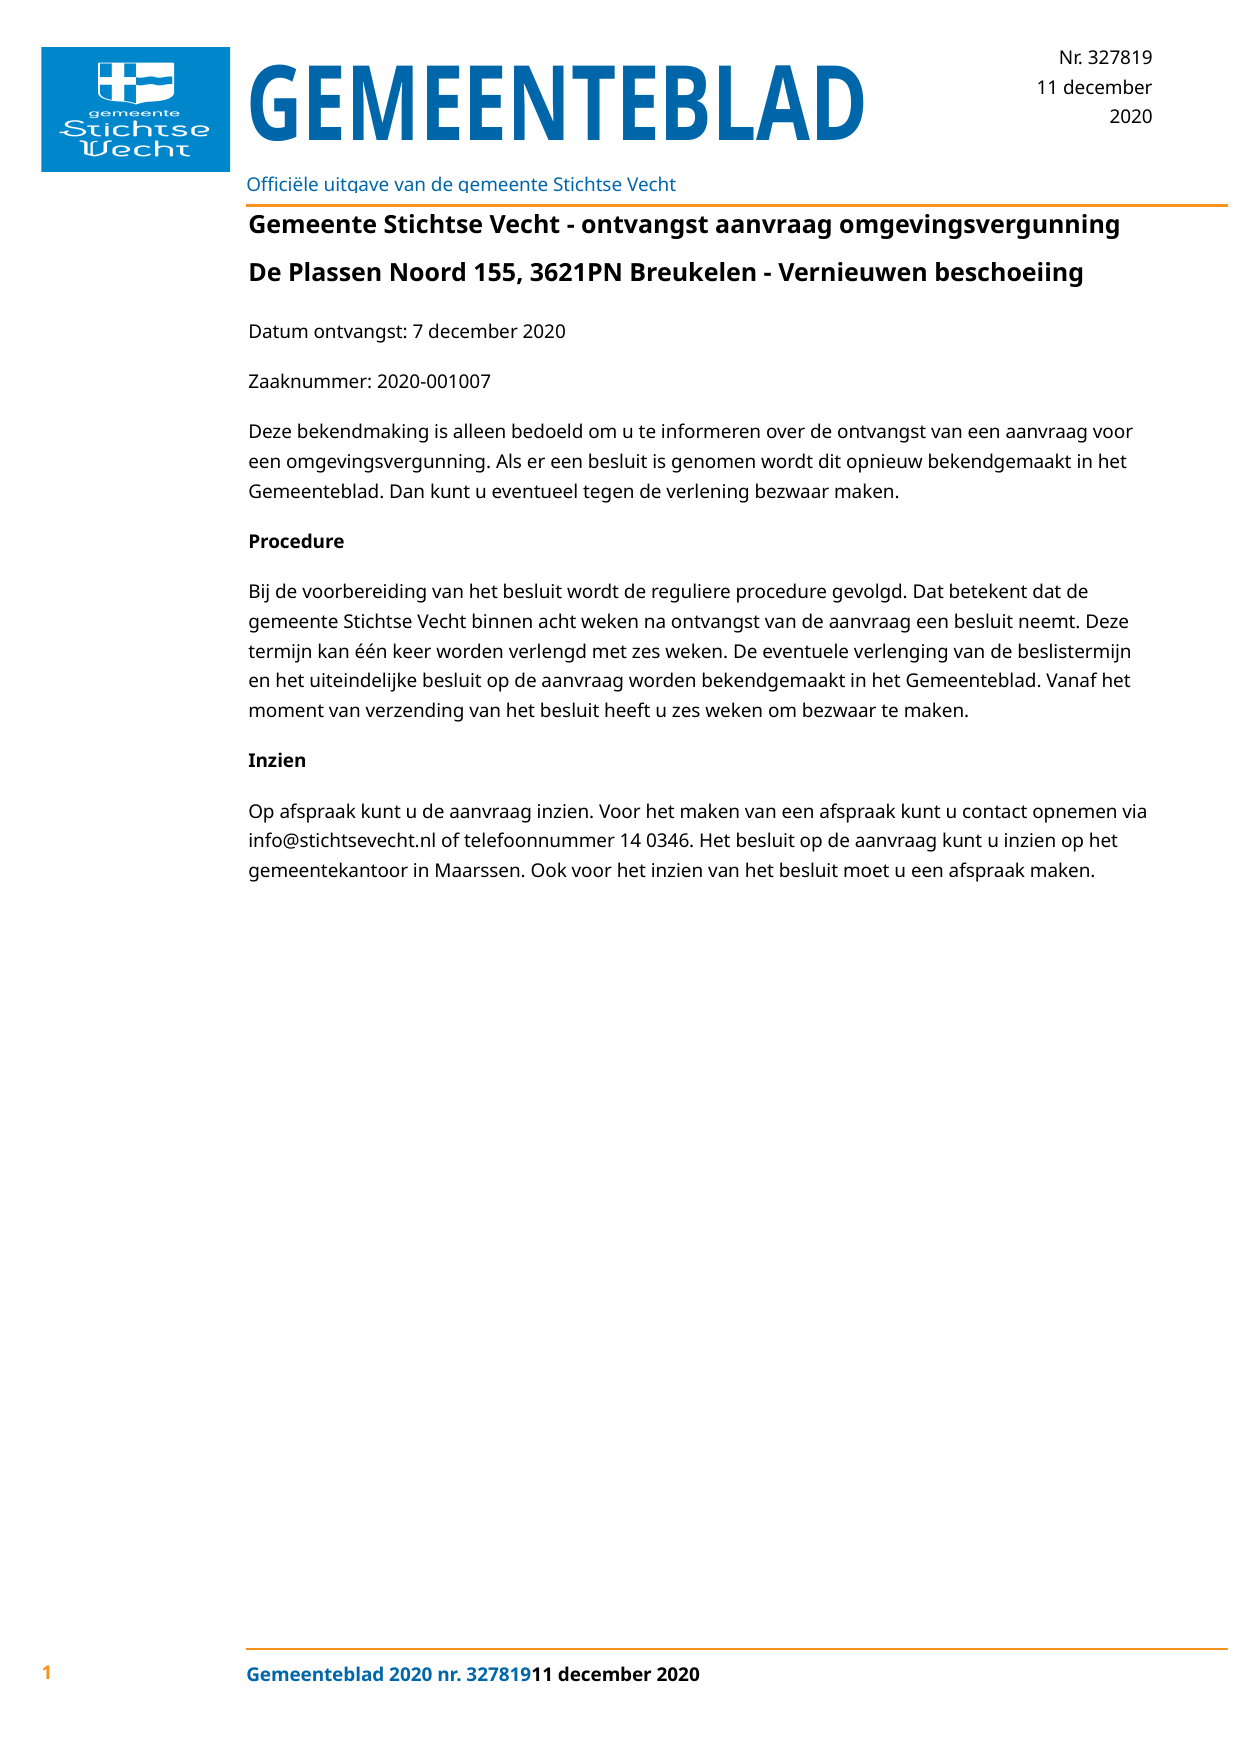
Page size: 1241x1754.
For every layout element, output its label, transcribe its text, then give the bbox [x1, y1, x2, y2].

text Gemeente Stichtse Vecht - ontvangst aanvraag omgevingsvergunning De Plassen Noord 155, 3621PN Breukelen - Vernieuwen beschoeiing [248, 207, 1152, 288]
text Bij de voorbereiding van het besluit wordt de reguliere procedure gevolgd. Dat betekent dat de gemeente Stichtse Vecht binnen acht weken na ontvangst van de aanvraag een besluit neemt. Deze termijn kan één keer worden verlengd met zes weken. De eventuele verlenging van de beslistermijn en het uiteindelijke besluit op de aanvraag worden bekendgemaakt in het Gemeenteblad. Vanaf het moment van verzending van het besluit heeft u zes weken om bezwaar te maken. [248, 579, 1152, 723]
text Datum ontvangst: 7 december 2020 [248, 318, 1152, 344]
picture [137, 63, 174, 103]
text Zaaknummer: 2020-001007 [248, 368, 1152, 394]
text Inzien [248, 747, 1152, 773]
text Procedure [248, 528, 1152, 554]
text Op afspraak kunt u de aanvraag inzien. Voor het maken van een afspraak kunt u contact opnemen via info@stichtsevecht.nl of telefoonnummer 14 0346. Het besluit op de aanvraag kunt u inzien op het gemeentekantoor in Maarssen. Ook voor het inzien van het besluit moet u een afspraak maken. [248, 798, 1152, 883]
text Deze bekendmaking is alleen bedoeld om u te informeren over de ontvangst van een aanvraag voor een omgevingsvergunning. Als er een besluit is genomen wordt dit opnieuw bekendgemaakt in het Gemeenteblad. Dan kunt u eventueel tegen de verlening bezwaar maken. [248, 419, 1152, 504]
picture [99, 63, 135, 101]
